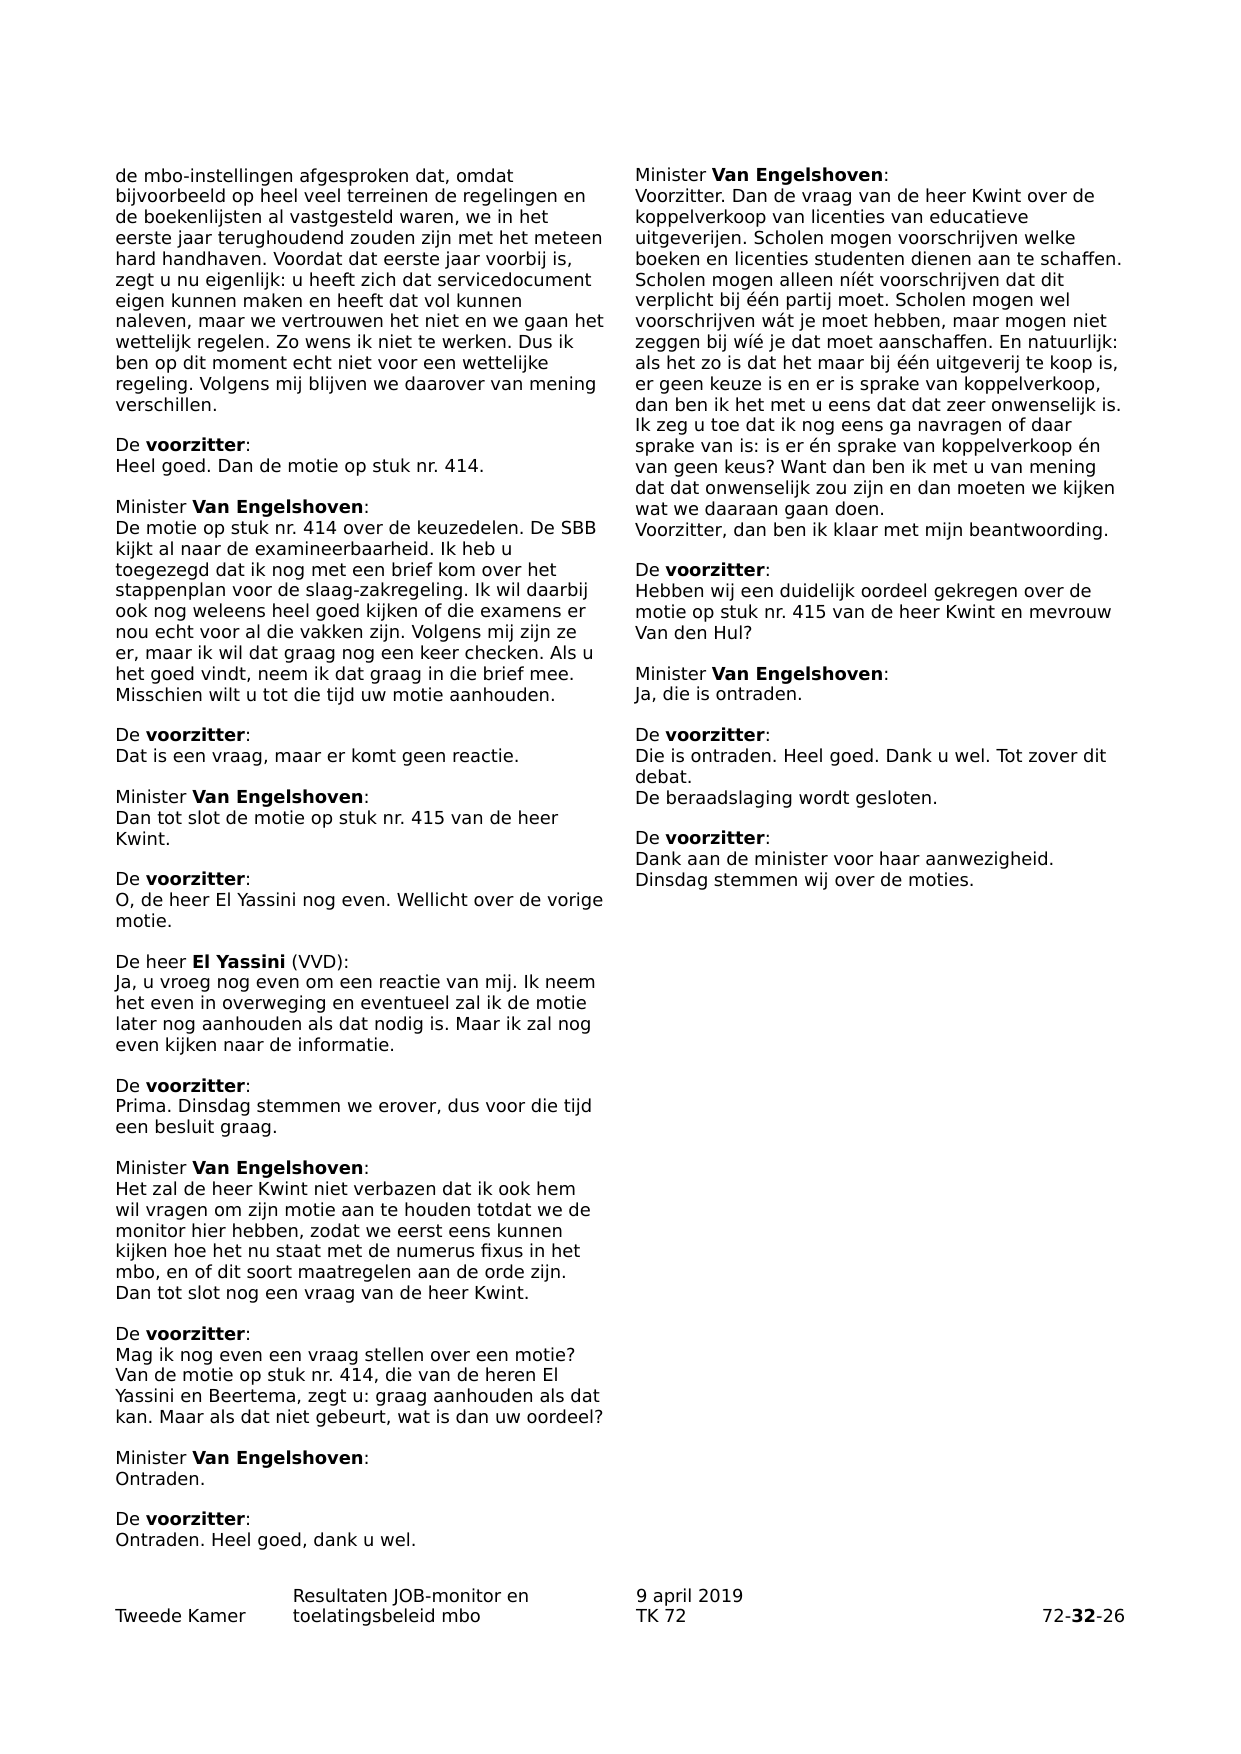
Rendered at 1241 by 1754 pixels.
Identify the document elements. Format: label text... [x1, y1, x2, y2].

text Minister Van Engelshoven: [115, 1448, 605, 1468]
text De voorzitter: [115, 435, 605, 456]
text Ontraden. Heel goed, dank u wel. [115, 1530, 605, 1551]
text Voorzitter. Dan de vraag van de heer Kwint over de koppelverkoop van licenties van educatieve uitgeverijen. Scholen mogen voorschrijven welke boeken en licenties studenten dienen aan te schaffen. Scholen mogen alleen níét voorschrijven dat dit verplicht bij één partij moet. Scholen mogen wel voorschrijven wát je moet hebben, maar mogen niet zeggen bij wíé je dat moet aanschaffen. En natuurlijk: als het zo is dat het maar bij één uitgeverij te koop is, er geen keuze is en er is sprake van koppelverkoop, dan ben ik het met u eens dat dat zeer onwenselijk is. Ik zeg u toe dat ik nog eens ga navragen of daar sprake van is: is er én sprake van koppelverkoop én van geen keus? Want dan ben ik met u van mening dat dat onwenselijk zou zijn en dan moeten we kijken wat we daaraan gaan doen. [635, 186, 1125, 519]
text Prima. Dinsdag stemmen we erover, dus voor die tijd een besluit graag. [115, 1096, 605, 1138]
text De voorzitter: [635, 560, 1125, 581]
text Minister Van Engelshoven: [635, 165, 1125, 186]
text De voorzitter: [115, 1076, 605, 1096]
text Voorzitter, dan ben ik klaar met mijn beantwoording. [635, 519, 1125, 540]
text Dank aan de minister voor haar aanwezigheid. Dinsdag stemmen wij over de moties. [635, 849, 1125, 891]
text De voorzitter: [115, 725, 605, 746]
text Minister Van Engelshoven: [635, 663, 1125, 684]
text O, de heer El Yassini nog even. Wellicht over de vorige motie. [115, 890, 605, 931]
text De beraadslaging wordt gesloten. [635, 787, 1125, 808]
text Minister Van Engelshoven: [115, 1158, 605, 1179]
text Ontraden. [115, 1468, 605, 1489]
text Hebben wij een duidelijk oordeel gekregen over de motie op stuk nr. 415 van de heer Kwint en mevrouw Van den Hul? [635, 581, 1125, 643]
text Dan tot slot de motie op stuk nr. 415 van de heer Kwint. [115, 807, 605, 849]
text De voorzitter: [635, 725, 1125, 746]
text Die is ontraden. Heel goed. Dank u wel. Tot zover dit debat. [635, 746, 1125, 787]
text Dan tot slot nog een vraag van de heer Kwint. [115, 1283, 605, 1304]
text De voorzitter: [115, 1509, 605, 1530]
text Ja, u vroeg nog even om een reactie van mij. Ik neem het even in overweging en eventueel zal ik de motie later nog aanhouden als dat nodig is. Maar ik zal nog even kijken naar de informatie. [115, 972, 605, 1056]
text de mbo-instellingen afgesproken dat, omdat bijvoorbeeld op heel veel terreinen de regelingen en de boekenlijsten al vastgesteld waren, we in het eerste jaar terughoudend zouden zijn met het meteen hard handhaven. Voordat dat eerste jaar voorbij is, zegt u nu eigenlijk: u heeft zich dat servicedocument eigen kunnen maken en heeft dat vol kunnen naleven, maar we vertrouwen het niet en we gaan het wettelijk regelen. Zo wens ik niet te werken. Dus ik ben op dit moment echt niet voor een wettelijke regeling. Volgens mij blijven we daarover van mening verschillen. [115, 165, 605, 415]
text De voorzitter: [635, 828, 1125, 849]
text De motie op stuk nr. 414 over de keuzedelen. De SBB kijkt al naar de examineerbaarheid. Ik heb u toegezegd dat ik nog met een brief kom over het stappenplan voor de slaag-zakregeling. Ik wil daarbij ook nog weleens heel goed kijken of die examens er nou echt voor al die vakken zijn. Volgens mij zijn ze er, maar ik wil dat graag nog een keer checken. Als u het goed vindt, neem ik dat graag in die brief mee. Misschien wilt u tot die tijd uw motie aanhouden. [115, 518, 605, 705]
text Minister Van Engelshoven: [115, 497, 605, 518]
text Ja, die is ontraden. [635, 684, 1125, 705]
text Minister Van Engelshoven: [115, 787, 605, 807]
text Heel goed. Dan de motie op stuk nr. 414. [115, 456, 605, 477]
text Dat is een vraag, maar er komt geen reactie. [115, 746, 605, 767]
text De heer El Yassini (VVD): [115, 951, 605, 972]
text Mag ik nog even een vraag stellen over een motie? Van de motie op stuk nr. 414, die van de heren El Yassini en Beertema, zegt u: graag aanhouden als dat kan. Maar als dat niet gebeurt, wat is dan uw oordeel? [115, 1344, 605, 1428]
text De voorzitter: [115, 869, 605, 890]
text De voorzitter: [115, 1324, 605, 1344]
text Het zal de heer Kwint niet verbazen dat ik ook hem wil vragen om zijn motie aan te houden totdat we de monitor hier hebben, zodat we eerst eens kunnen kijken hoe het nu staat met de numerus fixus in het mbo, en of dit soort maatregelen aan de orde zijn. [115, 1179, 605, 1283]
